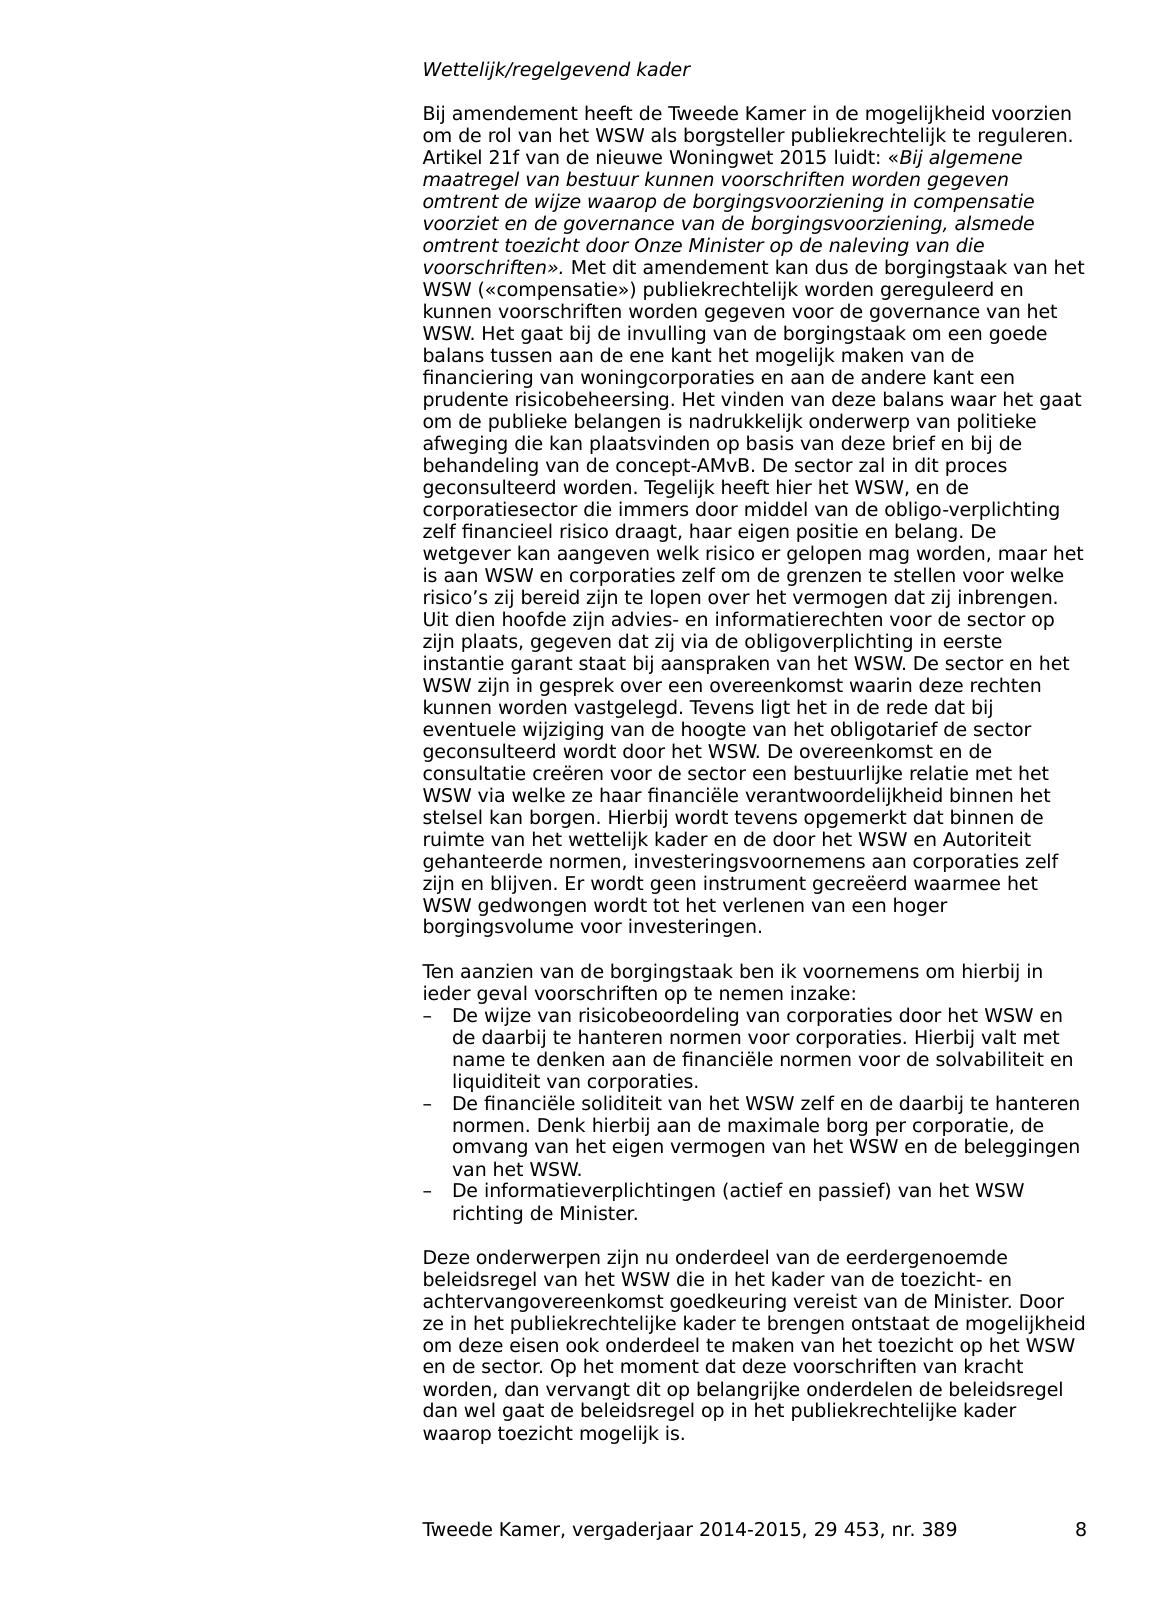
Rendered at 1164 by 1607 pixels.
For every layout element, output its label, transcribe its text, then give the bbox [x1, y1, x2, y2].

subtitle Wettelijk/regelgevend kader [422, 59, 1087, 81]
text Deze onderwerpen zijn nu onderdeel van de eerdergenoemde beleidsregel van het WSW die in het kader van de toezicht- en achtervangovereenkomst goedkeuring vereist van de Minister. Door ze in het publiekrechtelijke kader te brengen ontstaat de mogelijkheid om deze eisen ook onderdeel te maken van het toezicht op het WSW en de sector. Op het moment dat deze voorschriften van kracht worden, dan vervangt dit op belangrijke onderdelen de beleidsregel dan wel gaat de beleidsregel op in het publiekrechtelijke kader waarop toezicht mogelijk is. [422, 1247, 1087, 1444]
text – De wijze van risicobeoordeling van corporaties door het WSW en de daarbij te hanteren normen voor corporaties. Hierbij valt met name te denken aan de financiële normen voor de solvabiliteit en liquiditeit van corporaties. [422, 1004, 1087, 1092]
text – De informatieverplichtingen (actief en passief) van het WSW richting de Minister. [422, 1180, 1087, 1224]
text Ten aanzien van de borgingstaak ben ik voornemens om hierbij in ieder geval voorschriften op te nemen inzake: [422, 961, 1087, 1004]
text – De financiële soliditeit van het WSW zelf en de daarbij te hanteren normen. Denk hierbij aan de maximale borg per corporatie, de omvang van het eigen vermogen van het WSW en de beleggingen van het WSW. [422, 1092, 1087, 1180]
text Bij amendement heeft de Tweede Kamer in de mogelijkheid voorzien om de rol van het WSW als borgsteller publiekrechtelijk te reguleren. Artikel 21f van de nieuwe Woningwet 2015 luidt: «Bij algemene maatregel van bestuur kunnen voorschriften worden gegeven omtrent de wijze waarop de borgingsvoorziening in compensatie voorziet en de governance van de borgingsvoorziening, alsmede omtrent toezicht door Onze Minister op de naleving van die voorschriften». Met dit amendement kan dus de borgingstaak van het WSW («compensatie») publiekrechtelijk worden gereguleerd en kunnen voorschriften worden gegeven voor de governance van het WSW. Het gaat bij de invulling van de borgingstaak om een goede balans tussen aan de ene kant het mogelijk maken van de financiering van woningcorporaties en aan de andere kant een prudente risicobeheersing. Het vinden van deze balans waar het gaat om de publieke belangen is nadrukkelijk onderwerp van politieke afweging die kan plaatsvinden op basis van deze brief en bij de behandeling van de concept-AMvB. De sector zal in dit proces geconsulteerd worden. Tegelijk heeft hier het WSW, en de corporatiesector die immers door middel van de obligo-verplichting zelf financieel risico draagt, haar eigen positie en belang. De wetgever kan aangeven welk risico er gelopen mag worden, maar het is aan WSW en corporaties zelf om de grenzen te stellen voor welke risico’s zij bereid zijn te lopen over het vermogen dat zij inbrengen. Uit dien hoofde zijn advies- en informatierechten voor de sector op zijn plaats, gegeven dat zij via de obligoverplichting in eerste instantie garant staat bij aanspraken van het WSW. De sector en het WSW zijn in gesprek over een overeenkomst waarin deze rechten kunnen worden vastgelegd. Tevens ligt het in de rede dat bij eventuele wijziging van de hoogte van het obligotarief de sector geconsulteerd wordt door het WSW. De overeenkomst en de consultatie creëren voor de sector een bestuurlijke relatie met het WSW via welke ze haar financiële verantwoordelijkheid binnen het stelsel kan borgen. Hierbij wordt tevens opgemerkt dat binnen de ruimte van het wettelijk kader en de door het WSW en Autoriteit gehanteerde normen, investeringsvoornemens aan corporaties zelf zijn en blijven. Er wordt geen instrument gecreëerd waarmee het WSW gedwongen wordt tot het verlenen van een hoger borgingsvolume voor investeringen. [422, 103, 1087, 938]
